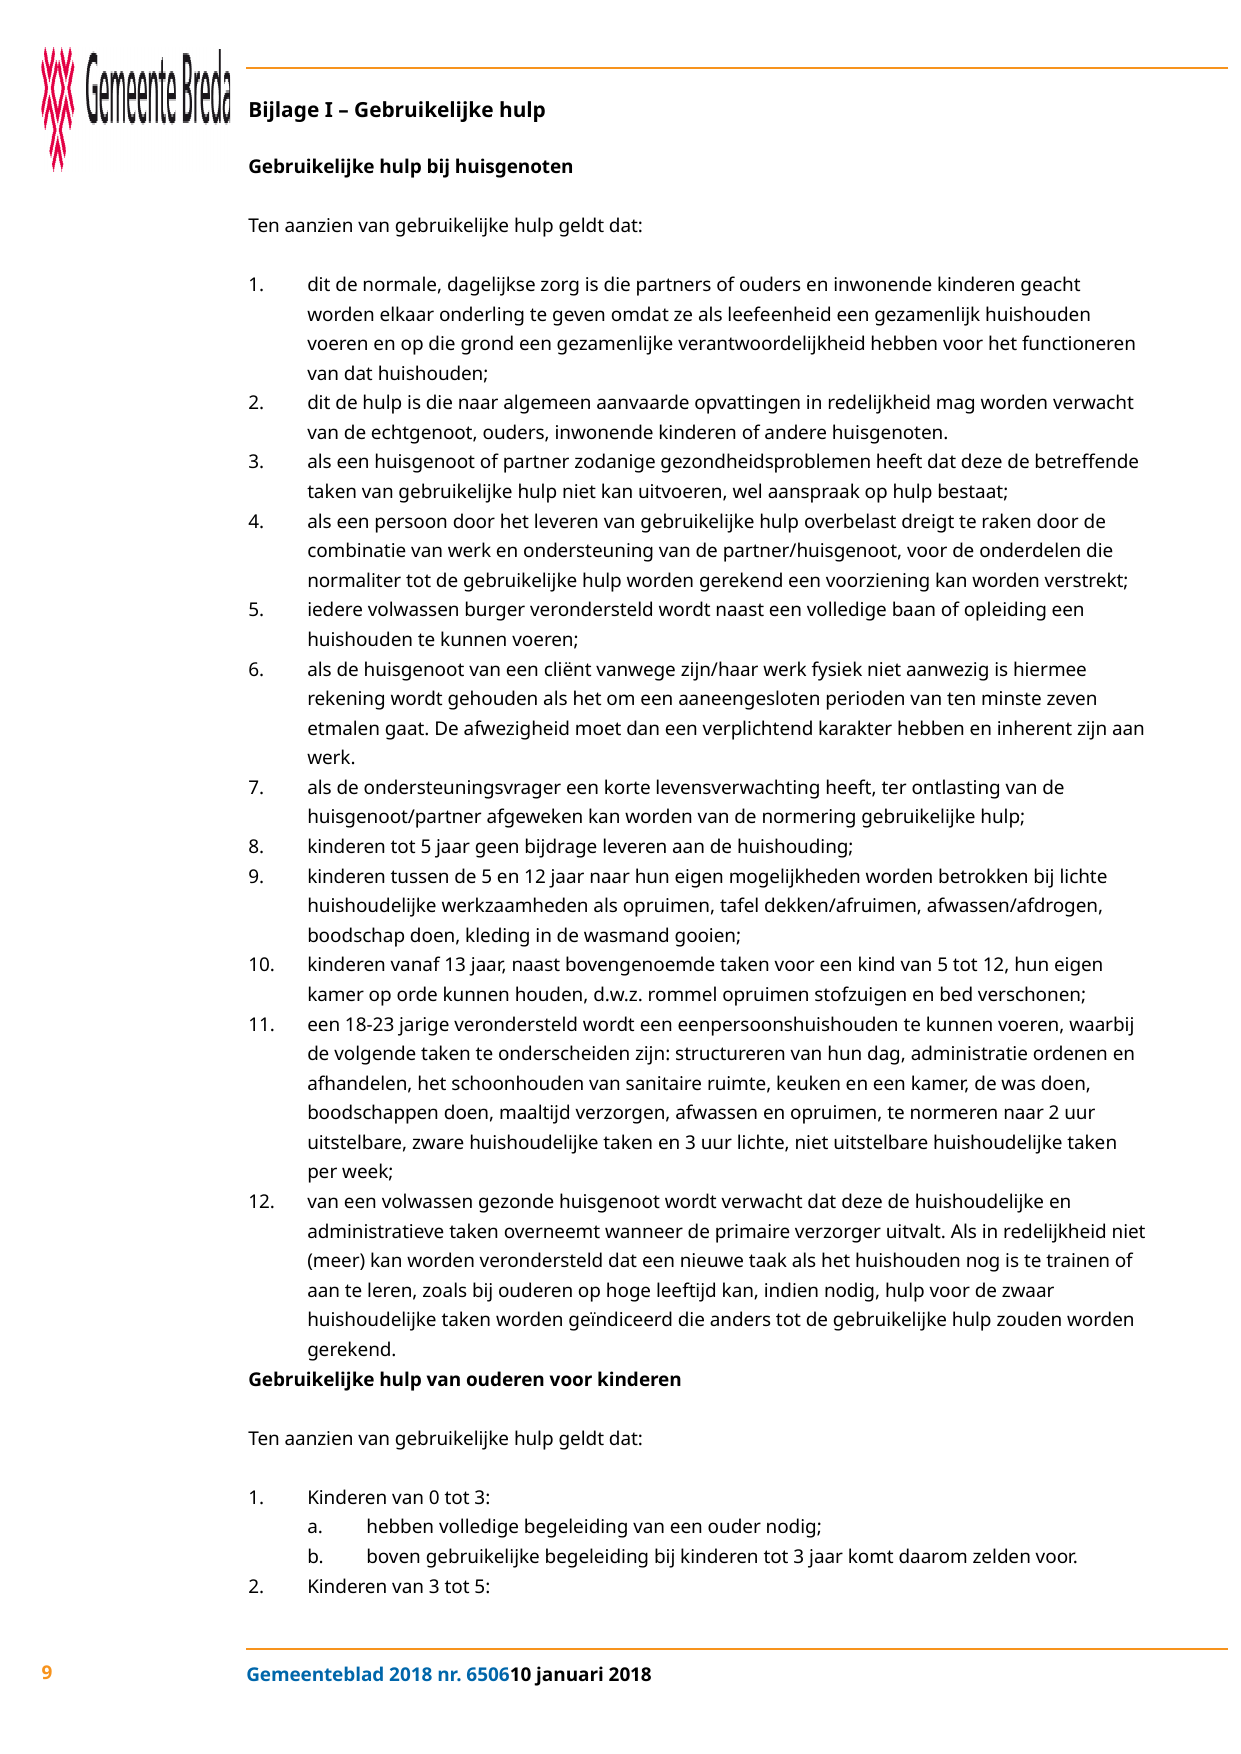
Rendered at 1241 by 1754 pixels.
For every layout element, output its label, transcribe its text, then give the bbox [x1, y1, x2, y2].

picture [41, 47, 231, 172]
text Ten aanzien van gebruikelijke hulp geldt dat: [248, 1425, 1152, 1451]
list als een persoon door het leveren van gebruikelijke hulp overbelast dreigt te raken door de combinatie van werk en ondersteuning van de partner/huisgenoot, voor de onderdelen die normaliter tot de gebruikelijke hulp worden gerekend een voorziening kan worden verstrekt; [248, 508, 1152, 593]
list dit de hulp is die naar algemeen aanvaarde opvattingen in redelijkheid mag worden verwacht van de echtgenoot, ouders, inwonende kinderen of andere huisgenoten. [248, 389, 1152, 445]
list als de huisgenoot van een cliënt vanwege zijn/haar werk fysiek niet aanwezig is hiermee rekening wordt gehouden als het om een aaneengesloten perioden van ten minste zeven etmalen gaat. De afwezigheid moet dan een verplichtend karakter hebben en inherent zijn aan werk. [248, 656, 1152, 770]
list Kinderen van 3 tot 5: [248, 1573, 1152, 1599]
list boven gebruikelijke begeleiding bij kinderen tot 3 jaar komt daarom zelden voor. [307, 1543, 1152, 1569]
text Gebruikelijke hulp bij huisgenoten [248, 153, 1152, 179]
list kinderen vanaf 13 jaar, naast bovengenoemde taken voor een kind van 5 tot 12, hun eigen kamer op orde kunnen houden, d.w.z. rommel opruimen stofzuigen en bed verschonen; [248, 952, 1152, 1007]
text Bijlage I – Gebruikelijke hulp [248, 95, 1152, 123]
list van een volwassen gezonde huisgenoot wordt verwacht dat deze de huishoudelijke en administratieve taken overneemt wanneer de primaire verzorger uitvalt. Als in redelijkheid niet (meer) kan worden verondersteld dat een nieuwe taak als het huishouden nog is te trainen of aan te leren, zoals bij ouderen op hoge leeftijd kan, indien nodig, hulp voor de zwaar huishoudelijke taken worden geïndiceerd die anders tot de gebruikelijke hulp zouden worden gerekend. [248, 1188, 1152, 1362]
list als een huisgenoot of partner zodanige gezondheidsproblemen heeft dat deze de betreffende taken van gebruikelijke hulp niet kan uitvoeren, wel aanspraak op hulp bestaat; [248, 449, 1152, 504]
text Ten aanzien van gebruikelijke hulp geldt dat: [248, 212, 1152, 238]
text Gebruikelijke hulp van ouderen voor kinderen [248, 1366, 1152, 1392]
list iedere volwassen burger verondersteld wordt naast een volledige baan of opleiding een huishouden te kunnen voeren; [248, 597, 1152, 652]
list Kinderen van 0 tot 3: [248, 1484, 1152, 1510]
list als de ondersteuningsvrager een korte levensverwachting heeft, ter ontlasting van de huisgenoot/partner afgeweken kan worden van de normering gebruikelijke hulp; [248, 774, 1152, 829]
list een 18-23 jarige verondersteld wordt een eenpersoonshuishouden te kunnen voeren, waarbij de volgende taken te onderscheiden zijn: structureren van hun dag, administratie ordenen en afhandelen, het schoonhouden van sanitaire ruimte, keuken en een kamer, de was doen, boodschappen doen, maaltijd verzorgen, afwassen en opruimen, te normeren naar 2 uur uitstelbare, zware huishoudelijke taken en 3 uur lichte, niet uitstelbare huishoudelijke taken per week; [248, 1011, 1152, 1184]
list kinderen tot 5 jaar geen bijdrage leveren aan de huishouding; [248, 833, 1152, 859]
list kinderen tussen de 5 en 12 jaar naar hun eigen mogelijkheden worden betrokken bij lichte huishoudelijke werkzaamheden als opruimen, tafel dekken/afruimen, afwassen/afdrogen, boodschap doen, kleding in de wasmand gooien; [248, 863, 1152, 948]
list hebben volledige begeleiding van een ouder nodig; [307, 1514, 1152, 1539]
list dit de normale, dagelijkse zorg is die partners of ouders en inwonende kinderen geacht worden elkaar onderling te geven omdat ze als leefeenheid een gezamenlijk huishouden voeren en op die grond een gezamenlijke verantwoordelijkheid hebben voor het functioneren van dat huishouden; [248, 271, 1152, 386]
